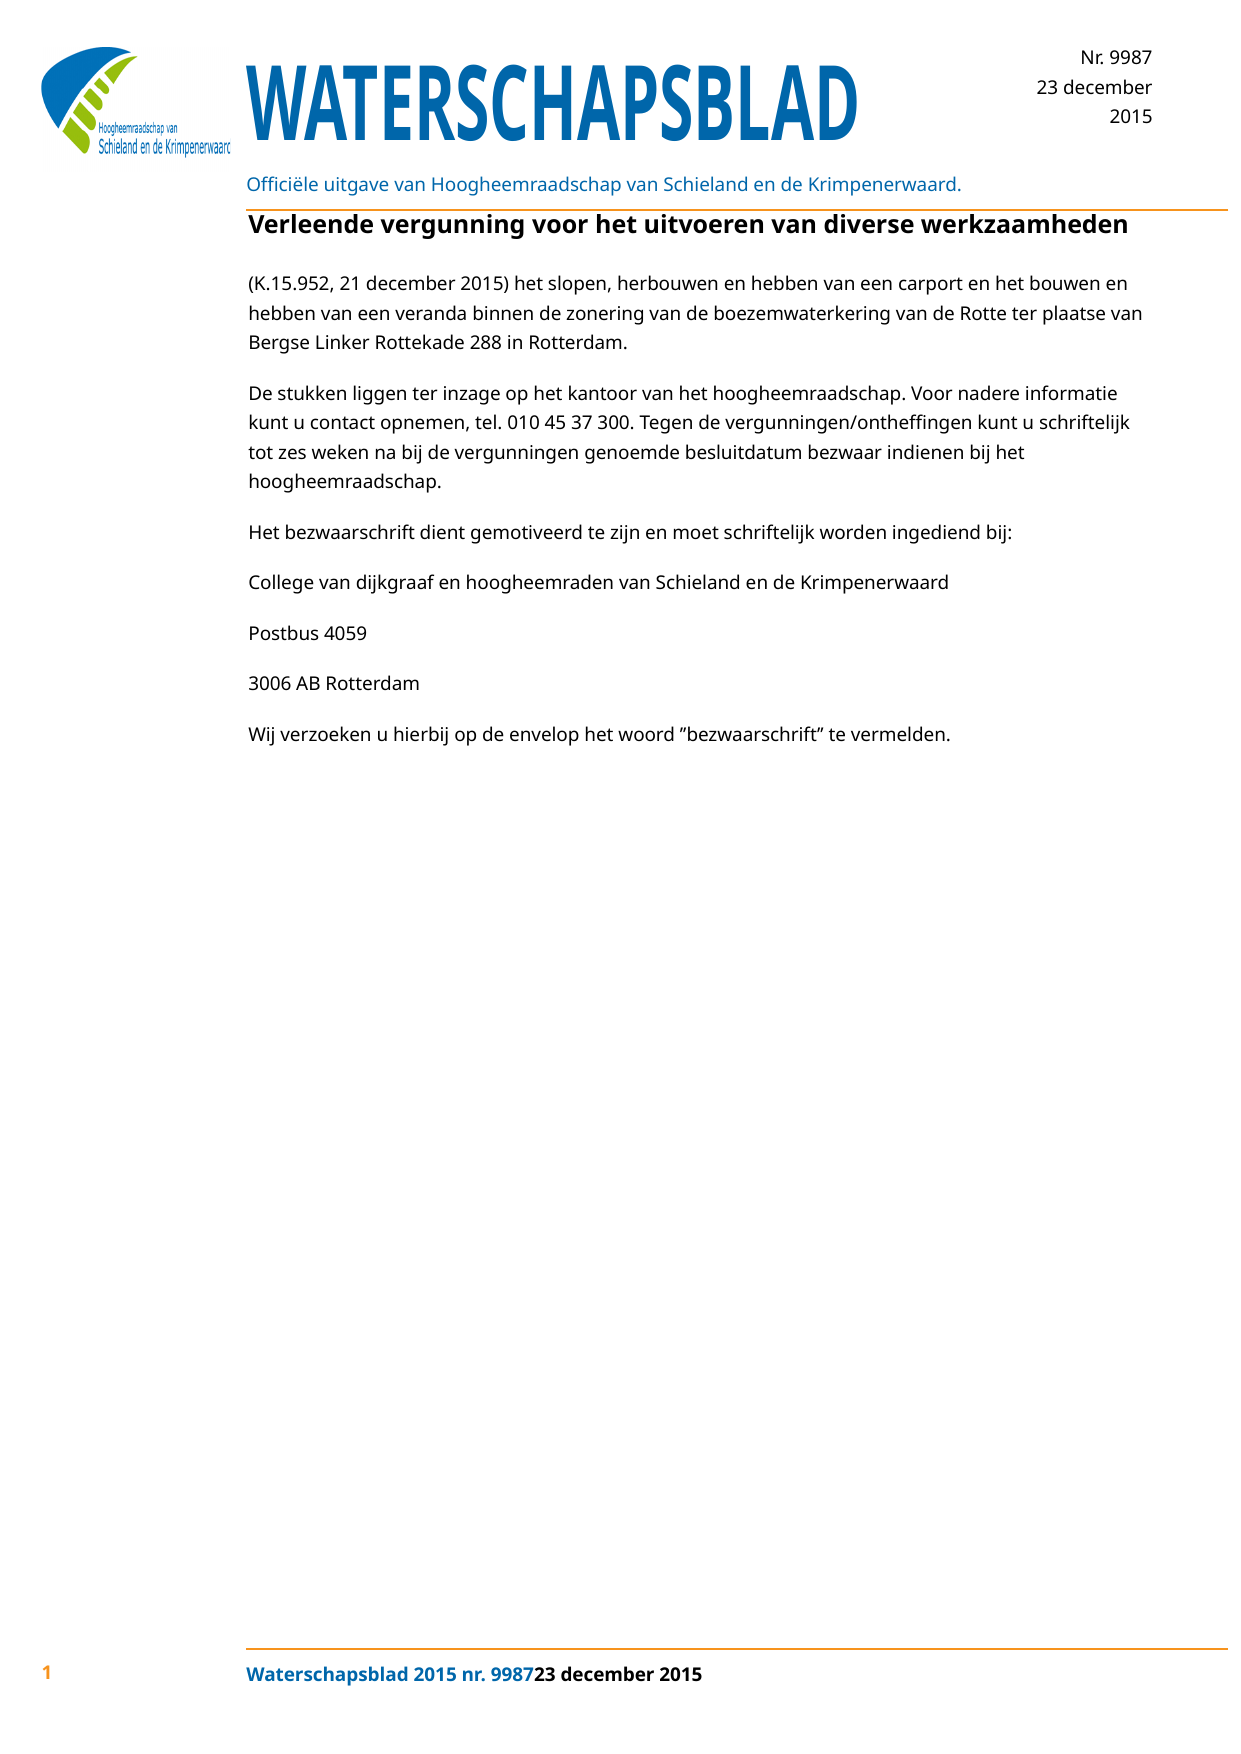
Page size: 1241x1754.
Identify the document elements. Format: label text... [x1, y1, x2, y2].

text Verleende vergunning voor het uitvoeren van diverse werkzaamheden [248, 211, 1152, 241]
text (K.15.952, 21 december 2015) het slopen, herbouwen en hebben van een carport en het bouwen en hebben van een veranda binnen de zonering van de boezemwaterkering van de Rotte ter plaatse van Bergse Linker Rottekade 288 in Rotterdam. [248, 270, 1152, 355]
text De stukken liggen ter inzage op het kantoor van het hoogheemraadschap. Voor nadere informatie kunt u contact opnemen, tel. 010 45 37 300. Tegen de vergunningen/ontheffingen kunt u schriftelijk tot zes weken na bij de vergunningen genoemde besluitdatum bezwaar indienen bij het hoogheemraadschap. [248, 380, 1152, 494]
text Postbus 4059 [248, 620, 1152, 646]
text Wij verzoeken u hierbij op de envelop het woord ’’bezwaarschrift’’ te vermelden. [248, 721, 1152, 746]
text Het bezwaarschrift dient gemotiveerd te zijn en moet schriftelijk worden ingediend bij: [248, 519, 1152, 545]
text College van dijkgraaf en hoogheemraden van Schieland en de Krimpenerwaard [248, 569, 1152, 595]
picture [41, 47, 231, 172]
text 3006 AB Rotterdam [248, 670, 1152, 696]
